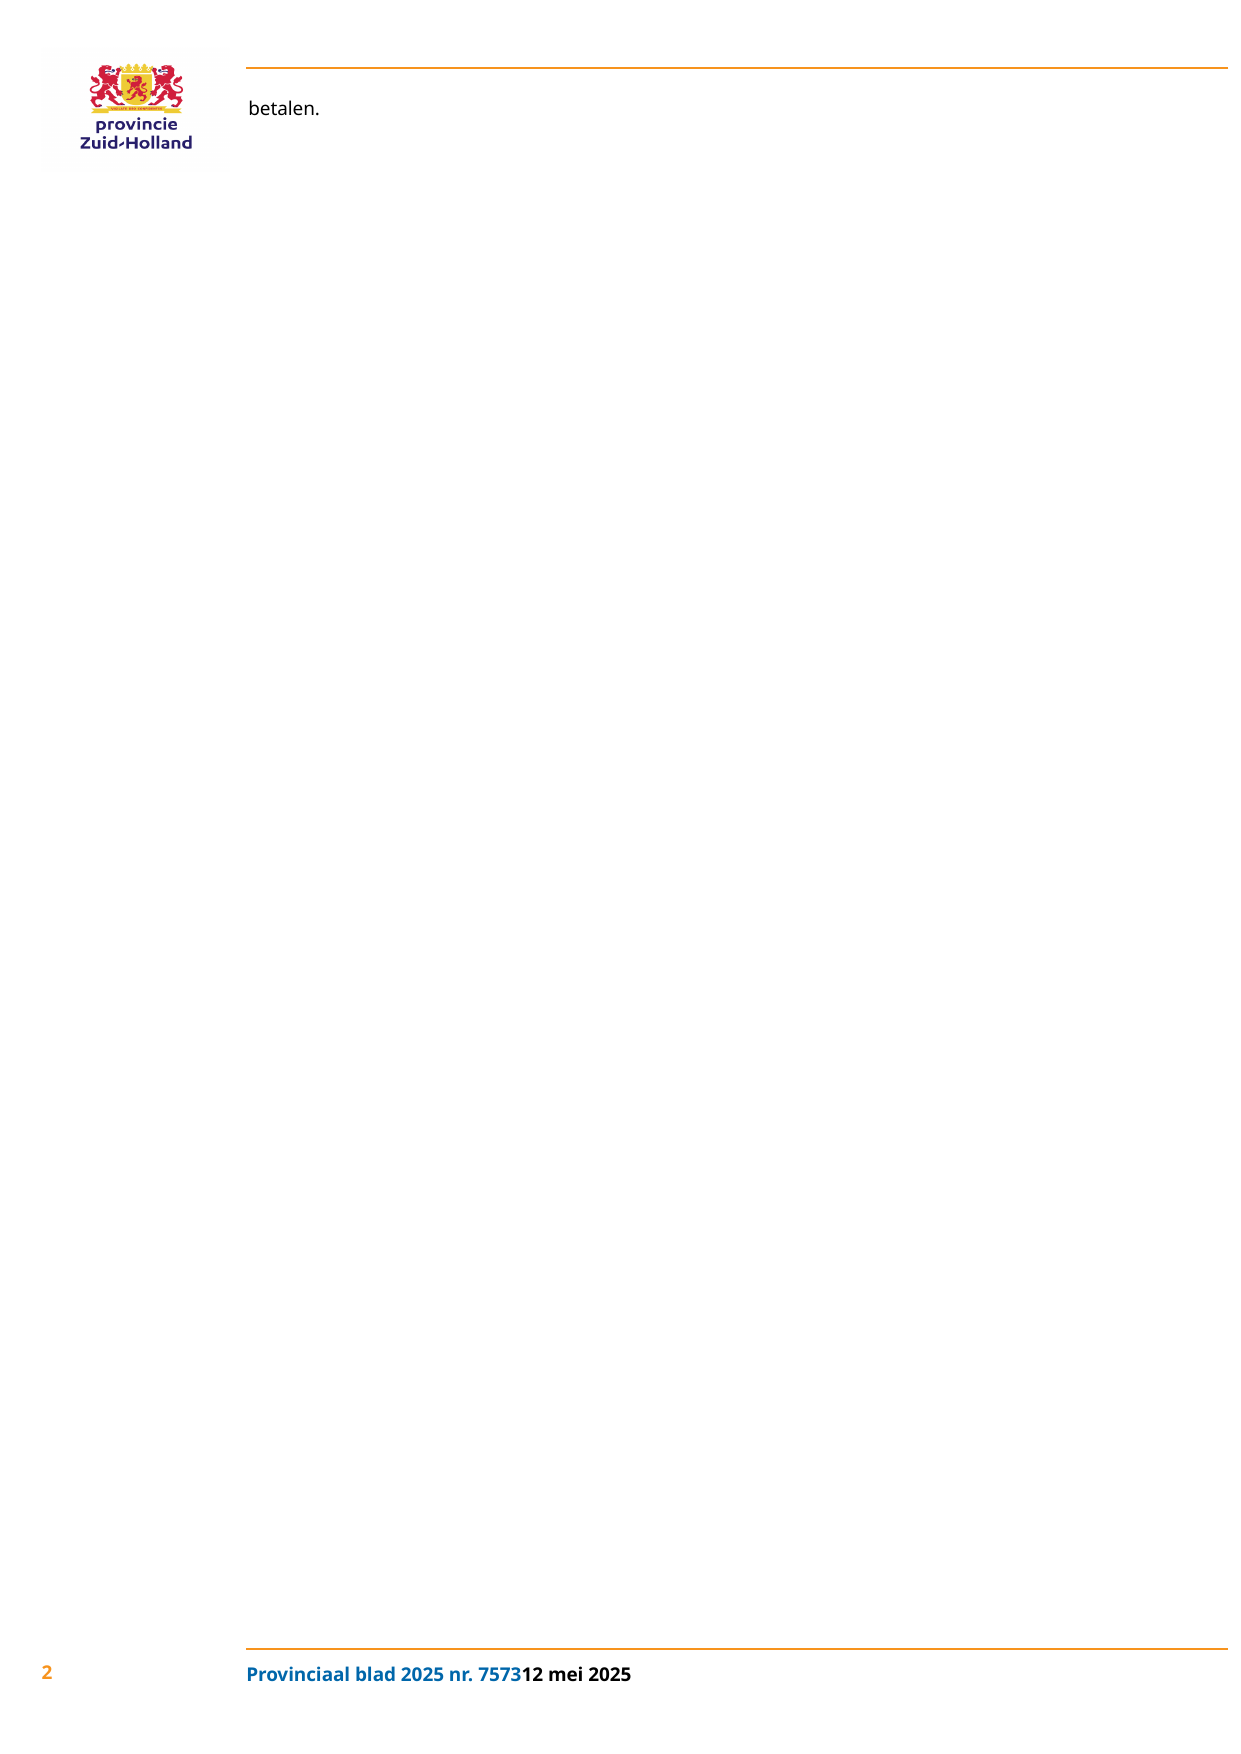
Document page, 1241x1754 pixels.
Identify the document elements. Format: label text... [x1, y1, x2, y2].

text betalen. [248, 95, 1152, 121]
picture [41, 47, 231, 172]
